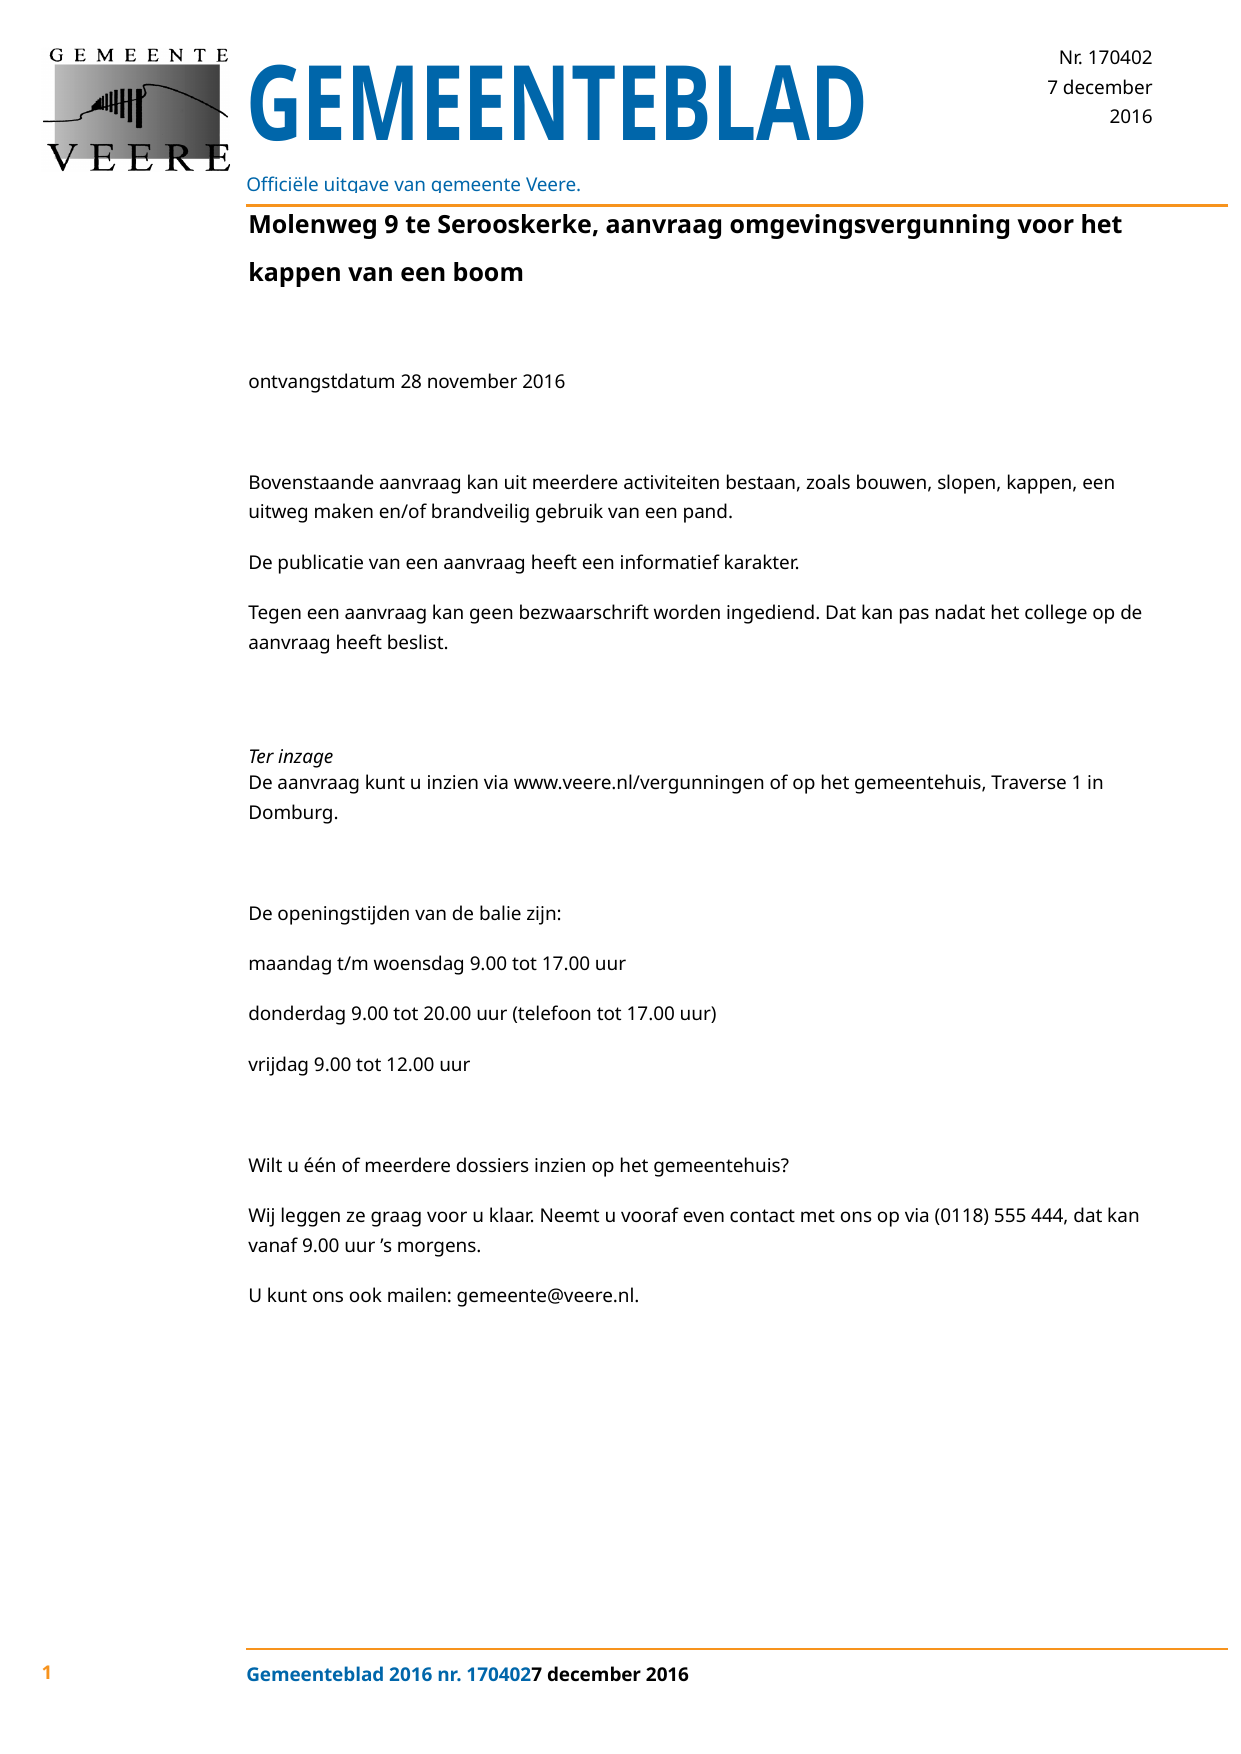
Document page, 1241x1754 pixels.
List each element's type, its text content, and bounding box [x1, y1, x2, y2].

text Wilt u één of meerdere dossiers inzien op het gemeentehuis? [248, 1152, 1152, 1177]
text Wij leggen ze graag voor u klaar. Neemt u vooraf even contact met ons op via (0118) 555 444, dat kan vanaf 9.00 uur ’s morgens. [248, 1202, 1152, 1257]
text De publicatie van een aanvraag heeft een informatief karakter. [248, 549, 1152, 575]
text Bovenstaande aanvraag kan uit meerdere activiteiten bestaan, zoals bouwen, slopen, kappen, een uitweg maken en/of brandveilig gebruik van een pand. [248, 469, 1152, 524]
text ontvangstdatum 28 november 2016 [248, 368, 1152, 394]
text Molenweg 9 te Serooskerke, aanvraag omgevingsvergunning voor het kappen van een boom [248, 207, 1152, 288]
text Tegen een aanvraag kan geen bezwaarschrift worden ingediend. Dat kan pas nadat het college op de aanvraag heeft beslist. [248, 599, 1152, 655]
text Ter inzage [248, 743, 1152, 769]
text De openingstijden van de balie zijn: [248, 900, 1152, 925]
text De aanvraag kunt u inzien via www.veere.nl/vergunningen of op het gemeentehuis, Traverse 1 in Domburg. [248, 769, 1152, 824]
picture [41, 47, 231, 172]
text donderdag 9.00 tot 20.00 uur (telefoon tot 17.00 uur) [248, 1001, 1152, 1026]
text U kunt ons ook mailen: gemeente@veere.nl. [248, 1282, 1152, 1308]
text maandag t/m woensdag 9.00 tot 17.00 uur [248, 950, 1152, 976]
text vrijdag 9.00 tot 12.00 uur [248, 1051, 1152, 1077]
